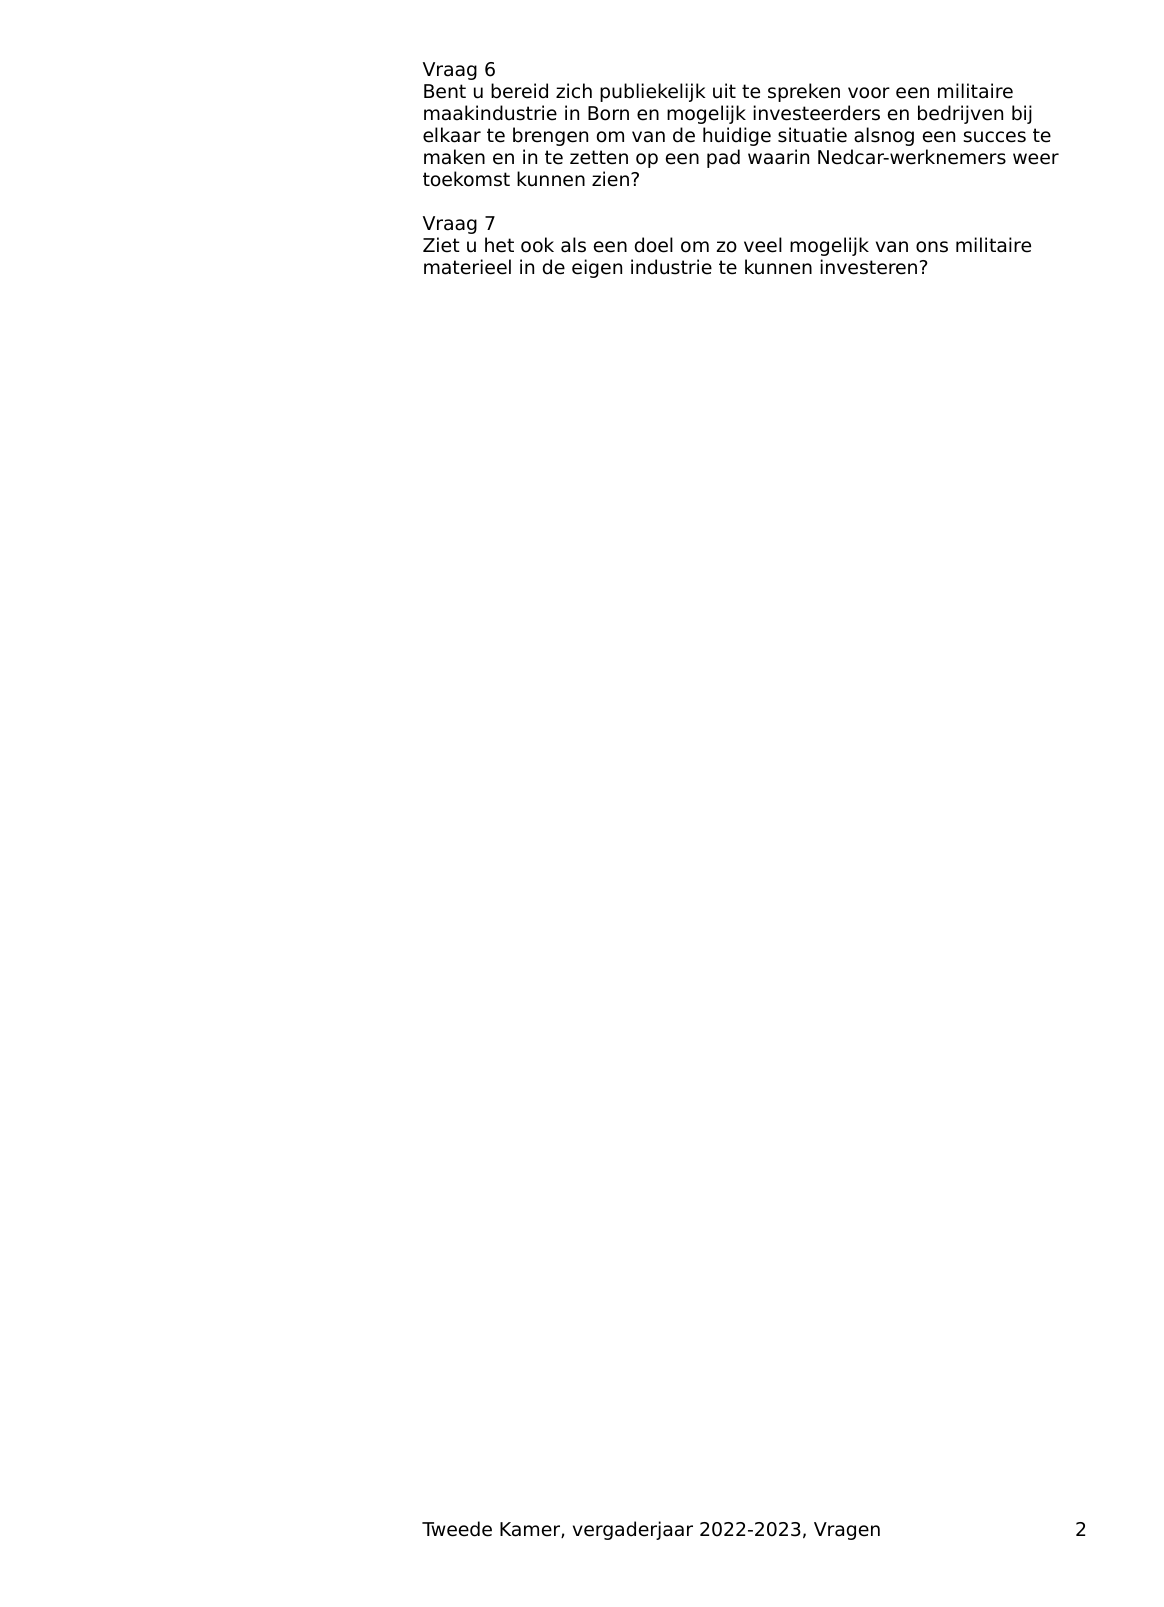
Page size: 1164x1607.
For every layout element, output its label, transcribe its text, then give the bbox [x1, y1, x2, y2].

text Bent u bereid zich publiekelijk uit te spreken voor een militaire maakindustrie in Born en mogelijk investeerders en bedrijven bij elkaar te brengen om van de huidige situatie alsnog een succes te maken en in te zetten op een pad waarin Nedcar-werknemers weer toekomst kunnen zien? [422, 81, 1087, 191]
text Vraag 7 [422, 213, 1087, 235]
text Vraag 6 [422, 59, 1087, 81]
text Ziet u het ook als een doel om zo veel mogelijk van ons militaire materieel in de eigen industrie te kunnen investeren? [422, 235, 1087, 279]
